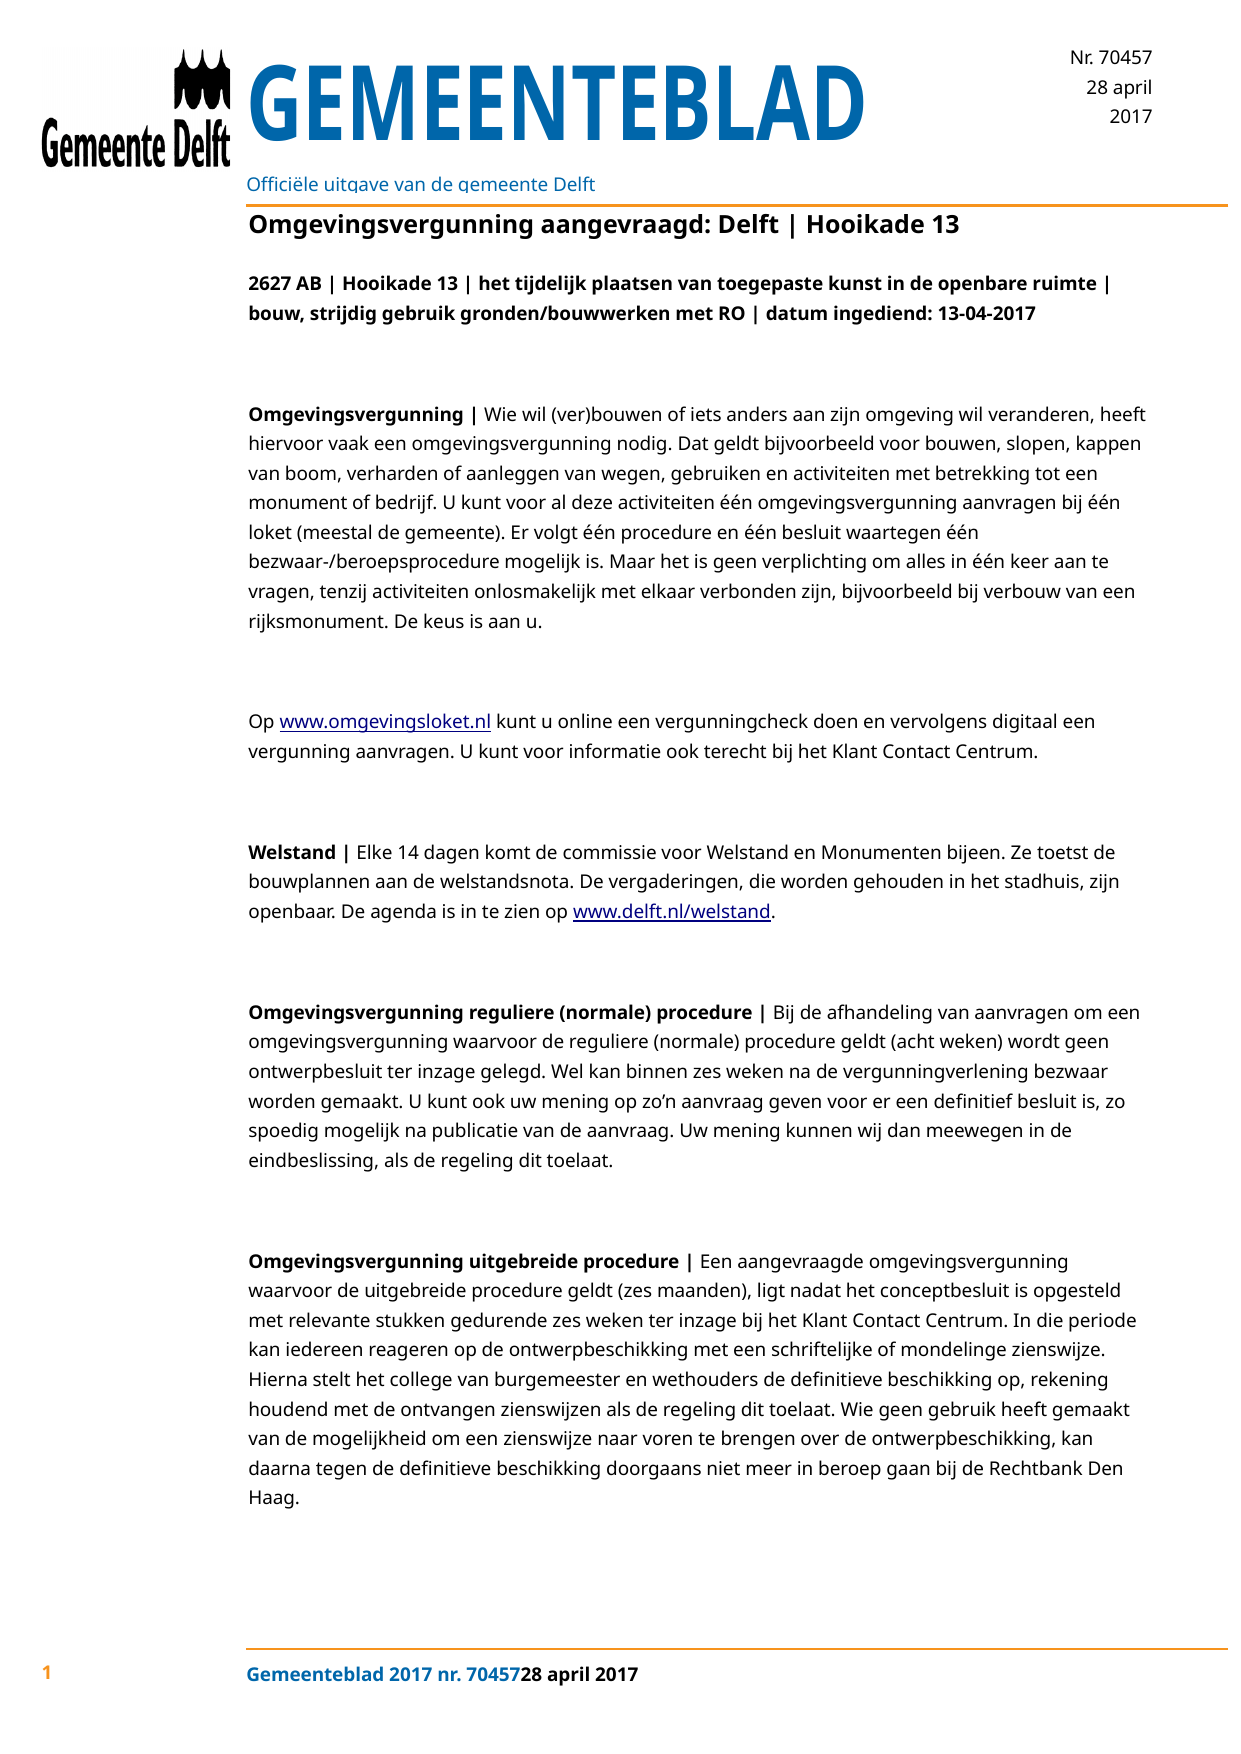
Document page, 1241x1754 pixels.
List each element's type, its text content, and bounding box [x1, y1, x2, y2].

picture [41, 47, 231, 172]
text Op www.omgevingsloket.nl kunt u online een vergunningcheck doen en vervolgens digitaal een vergunning aanvragen. U kunt voor informatie ook terecht bij het Klant Contact Centrum. [248, 709, 1152, 764]
text Omgevingsvergunning aangevraagd: Delft | Hooikade 13 [248, 207, 1152, 241]
text Omgevingsvergunning reguliere (normale) procedure | Bij de afhandeling van aanvragen om een omgevingsvergunning waarvoor de reguliere (normale) procedure geldt (acht weken) wordt geen ontwerpbesluit ter inzage gelegd. Wel kan binnen zes weken na de vergunningverlening bezwaar worden gemaakt. U kunt ook uw mening op zo’n aanvraag geven voor er een definitief besluit is, zo spoedig mogelijk na publicatie van de aanvraag. Uw mening kunnen wij dan meewegen in de eindbeslissing, als de regeling dit toelaat. [248, 999, 1152, 1173]
text Omgevingsvergunning | Wie wil (ver)bouwen of iets anders aan zijn omgeving wil veranderen, heeft hiervoor vaak een omgevingsvergunning nodig. Dat geldt bijvoorbeeld voor bouwen, slopen, kappen van boom, verharden of aanleggen van wegen, gebruiken en activiteiten met betrekking tot een monument of bedrijf. U kunt voor al deze activiteiten één omgevingsvergunning aanvragen bij één loket (meestal de gemeente). Er volgt één procedure en één besluit waartegen één bezwaar-/beroepsprocedure mogelijk is. Maar het is geen verplichting om alles in één keer aan te vragen, tenzij activiteiten onlosmakelijk met elkaar verbonden zijn, bijvoorbeeld bij verbouw van een rijksmonument. De keus is aan u. [248, 401, 1152, 633]
text Omgevingsvergunning uitgebreide procedure | Een aangevraagde omgevingsvergunning waarvoor de uitgebreide procedure geldt (zes maanden), ligt nadat het conceptbesluit is opgesteld met relevante stukken gedurende zes weken ter inzage bij het Klant Contact Centrum. In die periode kan iedereen reageren op de ontwerpbeschikking met een schriftelijke of mondelinge zienswijze. Hierna stelt het college van burgemeester en wethouders de definitieve beschikking op, rekening houdend met de ontvangen zienswijzen als de regeling dit toelaat. Wie geen gebruik heeft gemaakt van de mogelijkheid om een zienswijze naar voren te brengen over de ontwerpbeschikking, kan daarna tegen de definitieve beschikking doorgaans niet meer in beroep gaan bij de Rechtbank Den Haag. [248, 1248, 1152, 1510]
text 2627 AB | Hooikade 13 | het tijdelijk plaatsen van toegepaste kunst in de openbare ruimte | bouw, strijdig gebruik gronden/bouwwerken met RO | datum ingediend: 13-04-2017 [248, 270, 1152, 326]
text Welstand | Elke 14 dagen komt de commissie voor Welstand en Monumenten bijeen. Ze toetst de bouwplannen aan de welstandsnota. De vergaderingen, die worden gehouden in het stadhuis, zijn openbaar. De agenda is in te zien op www.delft.nl/welstand. [248, 839, 1152, 924]
